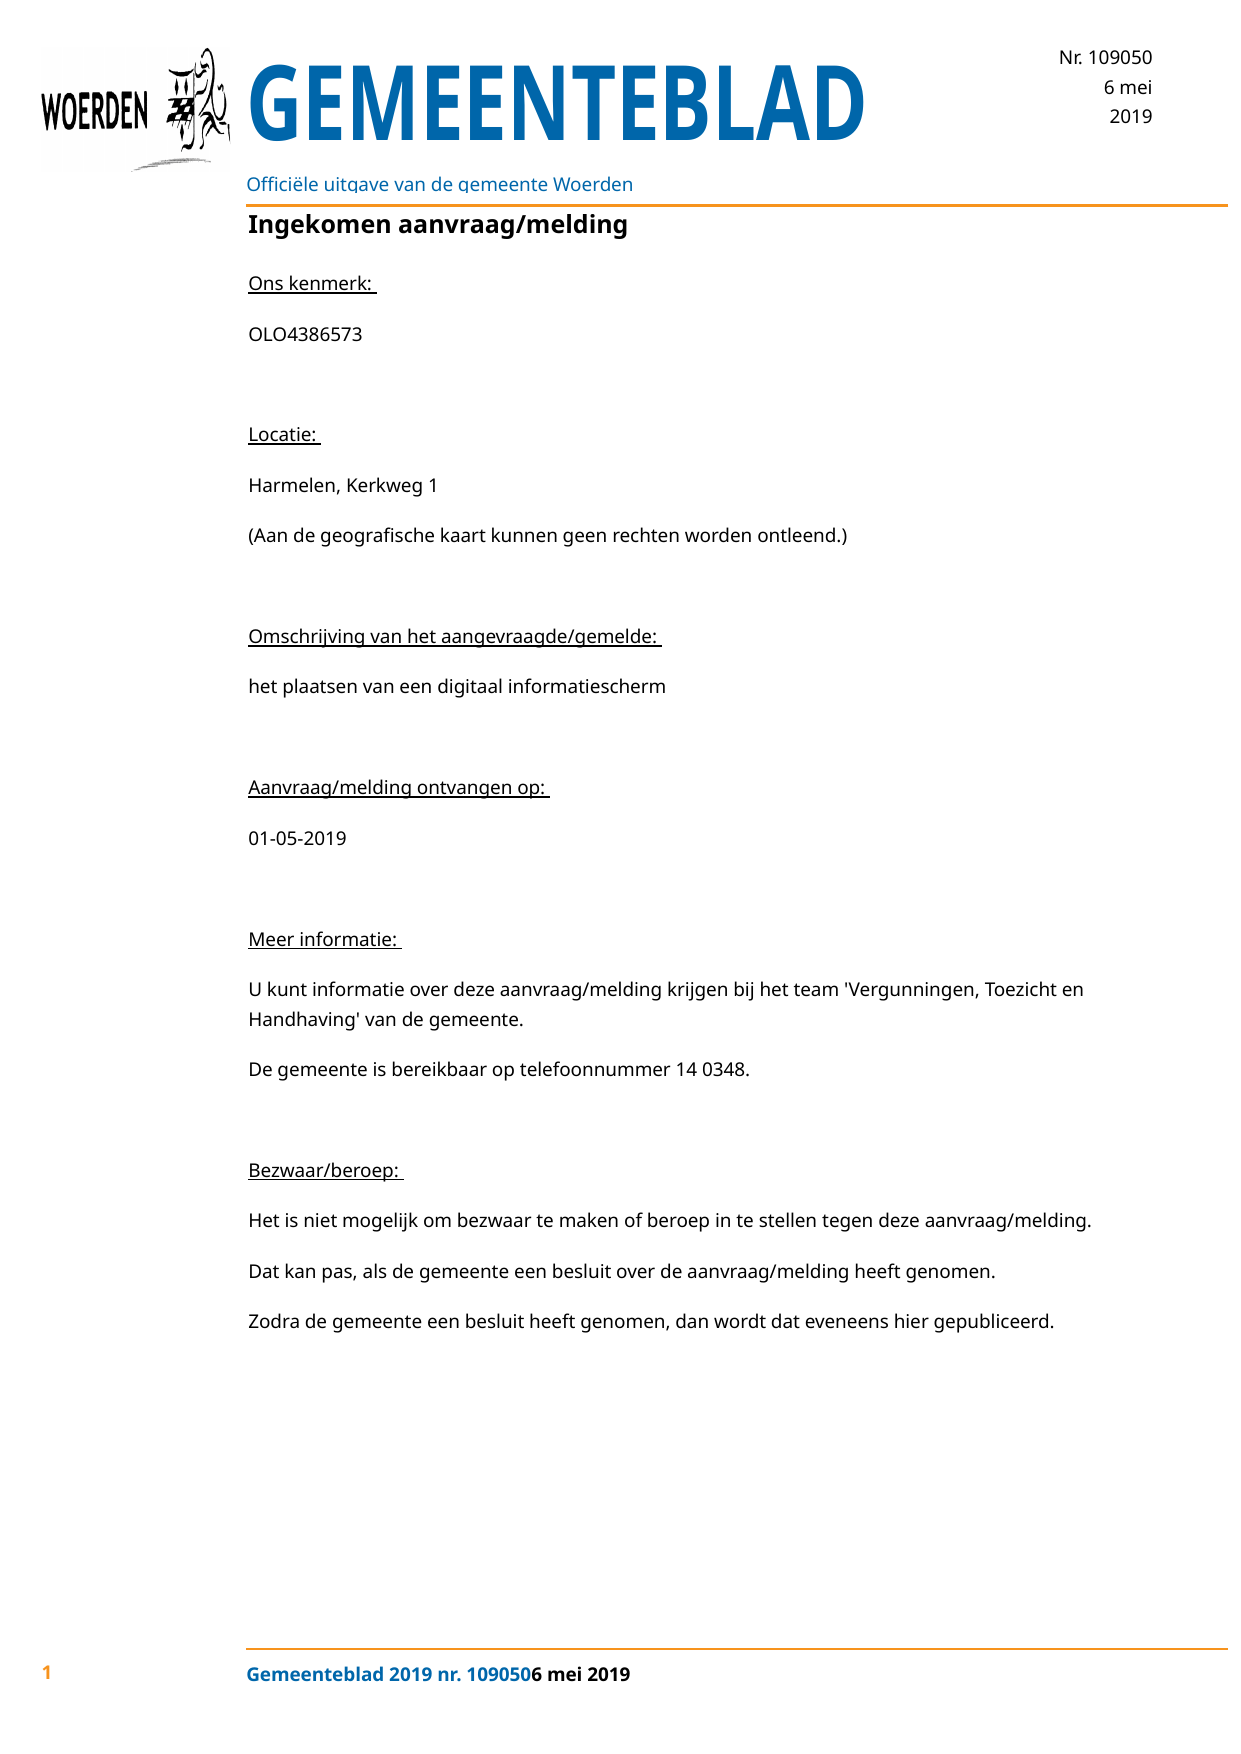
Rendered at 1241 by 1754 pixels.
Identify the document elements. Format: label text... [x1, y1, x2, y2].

text Zodra de gemeente een besluit heeft genomen, dan wordt dat eveneens hier gepubliceerd. [248, 1308, 1152, 1334]
text het plaatsen van een digitaal informatiescherm [248, 674, 1152, 699]
text Ingekomen aanvraag/melding [248, 207, 1152, 241]
text (Aan de geografische kaart kunnen geen rechten worden ontleend.) [248, 522, 1152, 548]
picture [41, 47, 231, 172]
text Harmelen, Kerkweg 1 [248, 472, 1152, 498]
text Omschrijving van het aangevraagde/gemelde: [248, 623, 1152, 649]
text Bezwaar/beroep: [248, 1157, 1152, 1183]
text Aanvraag/melding ontvangen op: [248, 774, 1152, 800]
text De gemeente is bereikbaar op telefoonnummer 14 0348. [248, 1056, 1152, 1082]
text Ons kenmerk: [248, 270, 1152, 296]
text 01-05-2019 [248, 825, 1152, 851]
text Het is niet mogelijk om bezwaar te maken of beroep in te stellen tegen deze aanvraag/melding. [248, 1207, 1152, 1233]
text OLO4386573 [248, 321, 1152, 346]
text Locatie: [248, 422, 1152, 447]
text Meer informatie: [248, 926, 1152, 951]
text Dat kan pas, als de gemeente een besluit over de aanvraag/melding heeft genomen. [248, 1258, 1152, 1283]
text U kunt informatie over deze aanvraag/melding krijgen bij het team 'Vergunningen, Toezicht en Handhaving' van de gemeente. [248, 976, 1152, 1031]
